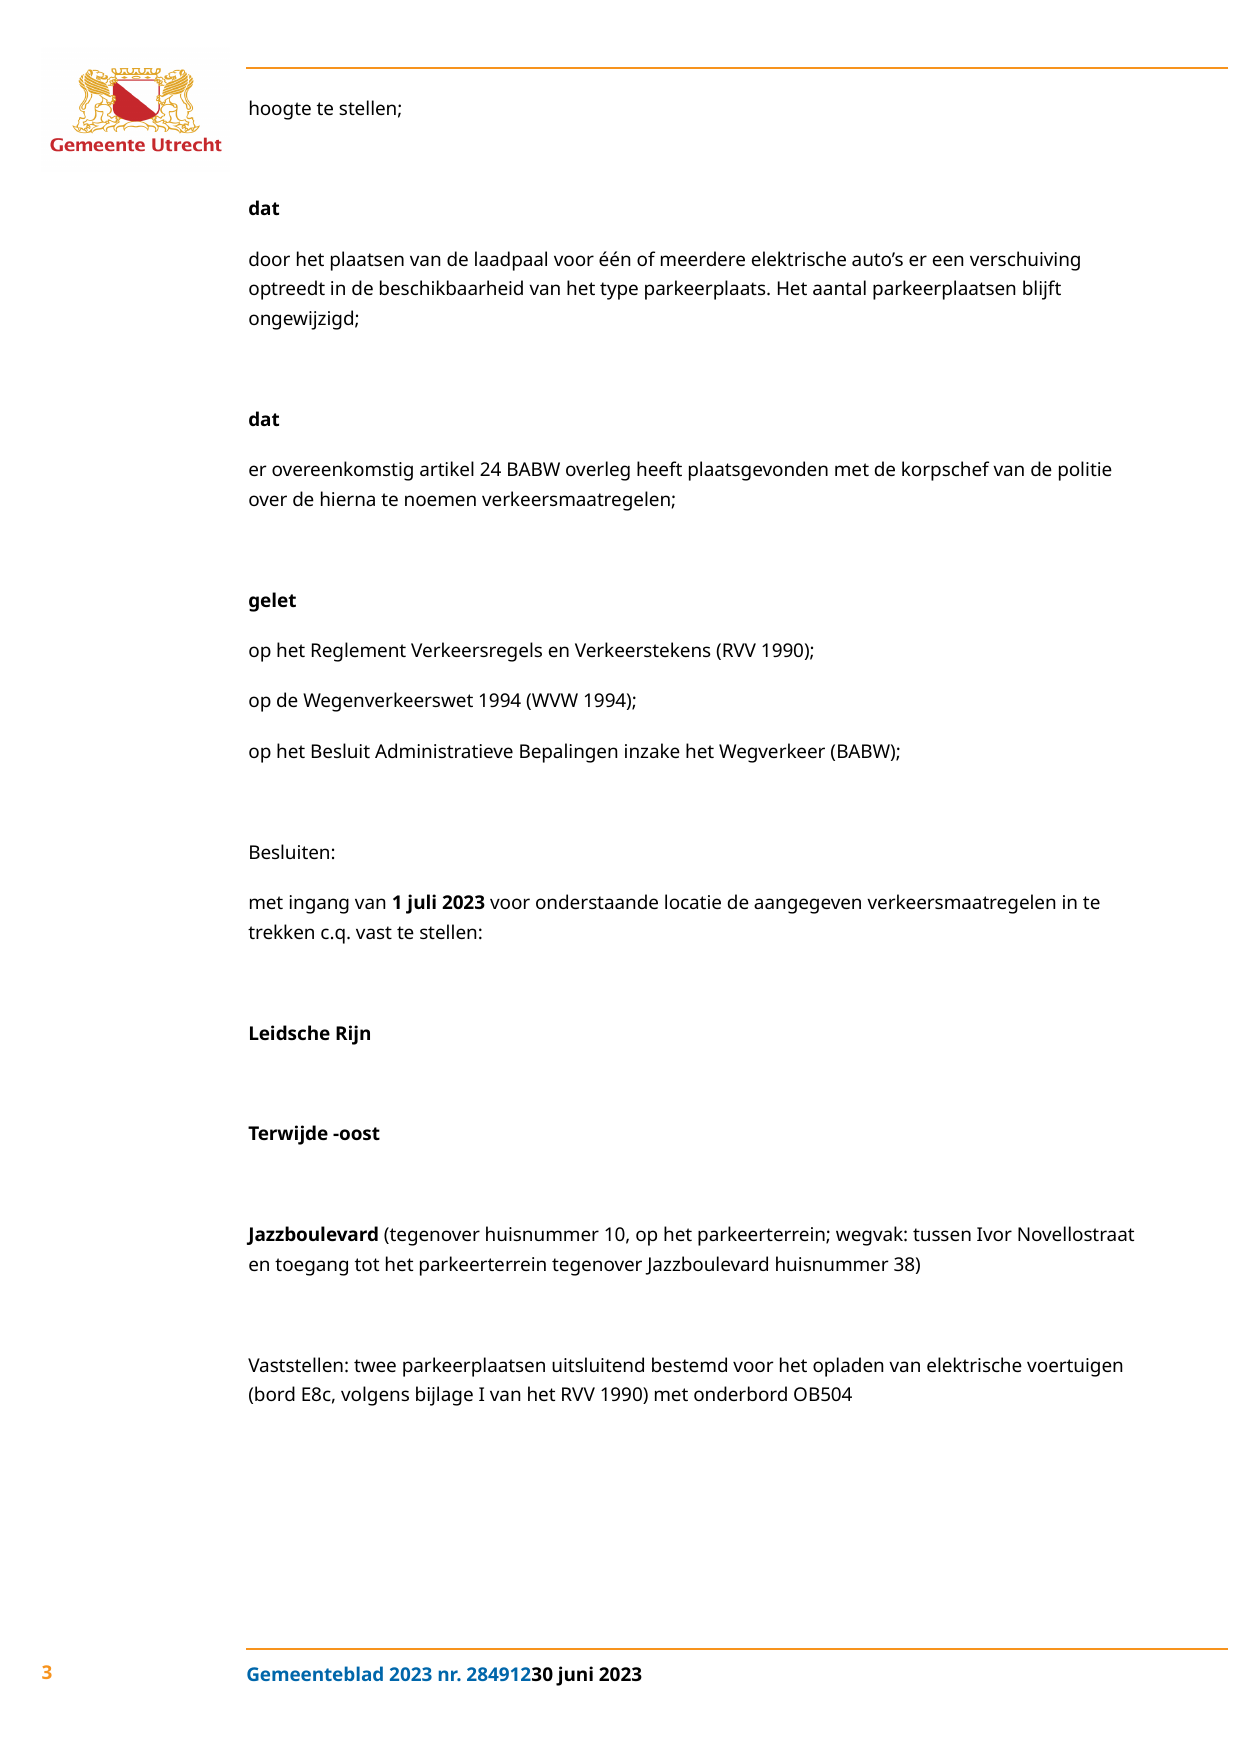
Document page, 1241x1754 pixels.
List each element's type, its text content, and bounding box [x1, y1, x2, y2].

text op het Reglement Verkeersregels en Verkeerstekens (RVV 1990); [248, 637, 1152, 663]
picture [41, 47, 231, 172]
text met ingang van 1 juli 2023 voor onderstaande locatie de aangegeven verkeersmaatregelen in te trekken c.q. vast te stellen: [248, 889, 1152, 945]
text dat [248, 196, 1152, 221]
text dat [248, 406, 1152, 432]
text Terwijde -oost [248, 1121, 1152, 1146]
text Jazzboulevard (tegenover huisnummer 10, op het parkeerterrein; wegvak: tussen Ivor Novellostraat en toegang tot het parkeerterrein tegenover Jazzboulevard huisnummer 38) [248, 1221, 1152, 1277]
text op het Besluit Administratieve Bepalingen inzake het Wegverkeer (BABW); [248, 738, 1152, 764]
text hoogte te stellen; [248, 95, 1152, 121]
text op de Wegenverkeerswet 1994 (WVW 1994); [248, 688, 1152, 713]
text Vaststellen: twee parkeerplaatsen uitsluitend bestemd voor het opladen van elektrische voertuigen (bord E8c, volgens bijlage I van het RVV 1990) met onderbord OB504 [248, 1352, 1152, 1407]
text Besluiten: [248, 839, 1152, 865]
text gelet [248, 587, 1152, 613]
text Leidsche Rijn [248, 1020, 1152, 1046]
text er overeenkomstig artikel 24 BABW overleg heeft plaatsgevonden met de korpschef van de politie over de hierna te noemen verkeersmaatregelen; [248, 456, 1152, 512]
text door het plaatsen van de laadpaal voor één of meerdere elektrische auto’s er een verschuiving optreedt in de beschikbaarheid van het type parkeerplaats. Het aantal parkeerplaatsen blijft ongewijzigd; [248, 246, 1152, 331]
